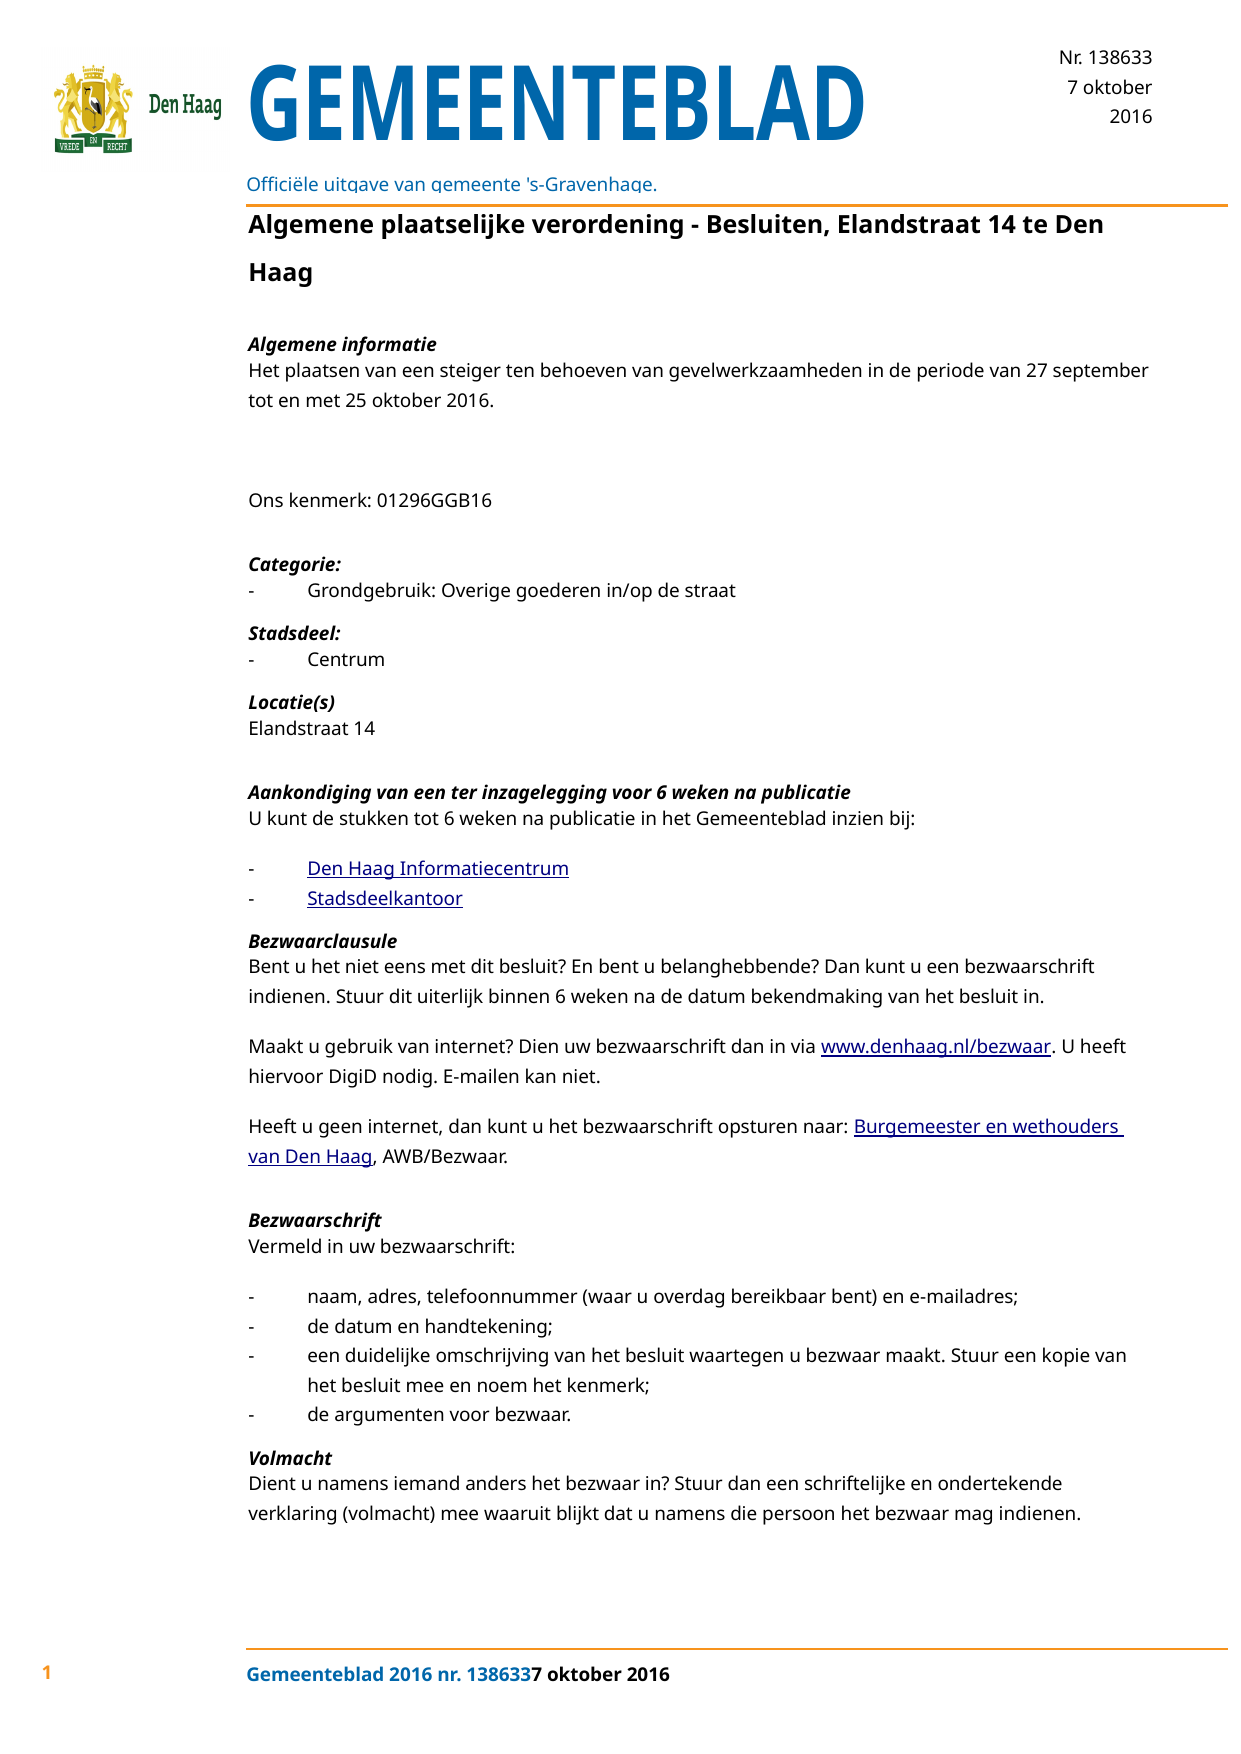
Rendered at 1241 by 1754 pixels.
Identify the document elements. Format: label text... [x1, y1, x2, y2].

list Centrum [248, 646, 1152, 672]
list naam, adres, telefoonnummer (waar u overdag bereikbaar bent) en e-mailadres; [248, 1283, 1152, 1309]
text Categorie: [248, 552, 1152, 577]
list Den Haag Informatiecentrum [248, 855, 1152, 881]
list een duidelijke omschrijving van het besluit waartegen u bezwaar maakt. Stuur een kopie van het besluit mee en noem het kenmerk; [248, 1342, 1152, 1398]
text Maakt u gebruik van internet? Dien uw bezwaarschrift dan in via www.denhaag.nl/bezwaar. U heeft hiervoor DigiD nodig. E-mailen kan niet. [248, 1033, 1152, 1089]
list Stadsdeelkantoor [248, 885, 1152, 910]
text Locatie(s) [248, 689, 1152, 715]
text Bent u het niet eens met dit besluit? En bent u belanghebbende? Dan kunt u een bezwaarschrift indienen. Stuur dit uiterlijk binnen 6 weken na de datum bekendmaking van het besluit in. [248, 953, 1152, 1009]
text Dient u namens iemand anders het bezwaar in? Stuur dan een schriftelijke en ondertekende verklaring (volmacht) mee waaruit blijkt dat u namens die persoon het bezwaar mag indienen. [248, 1470, 1152, 1526]
list de datum en handtekening; [248, 1313, 1152, 1338]
picture [41, 47, 231, 172]
text Het plaatsen van een steiger ten behoeven van gevelwerkzaamheden in de periode van 27 september tot en met 25 oktober 2016. [248, 357, 1152, 412]
text Aankondiging van een ter inzagelegging voor 6 weken na publicatie [248, 779, 1152, 805]
text Algemene plaatselijke verordening - Besluiten, Elandstraat 14 te Den Haag [248, 207, 1152, 288]
list Grondgebruik: Overige goederen in/op de straat [248, 577, 1152, 603]
list de argumenten voor bezwaar. [248, 1402, 1152, 1427]
text Bezwaarclausule [248, 928, 1152, 953]
text Elandstraat 14 [248, 715, 1152, 741]
text U kunt de stukken tot 6 weken na publicatie in het Gemeenteblad inzien bij: [248, 805, 1152, 830]
text Vermeld in uw bezwaarschrift: [248, 1233, 1152, 1258]
text Heeft u geen internet, dan kunt u het bezwaarschrift opsturen naar: Burgemeester en wethouders van Den Haag, AWB/Bezwaar. [248, 1113, 1152, 1169]
text Volmacht [248, 1445, 1152, 1470]
text Algemene informatie [248, 331, 1152, 357]
text Stadsdeel: [248, 620, 1152, 646]
text Bezwaarschrift [248, 1207, 1152, 1233]
text Ons kenmerk: 01296GGB16 [248, 488, 1152, 513]
